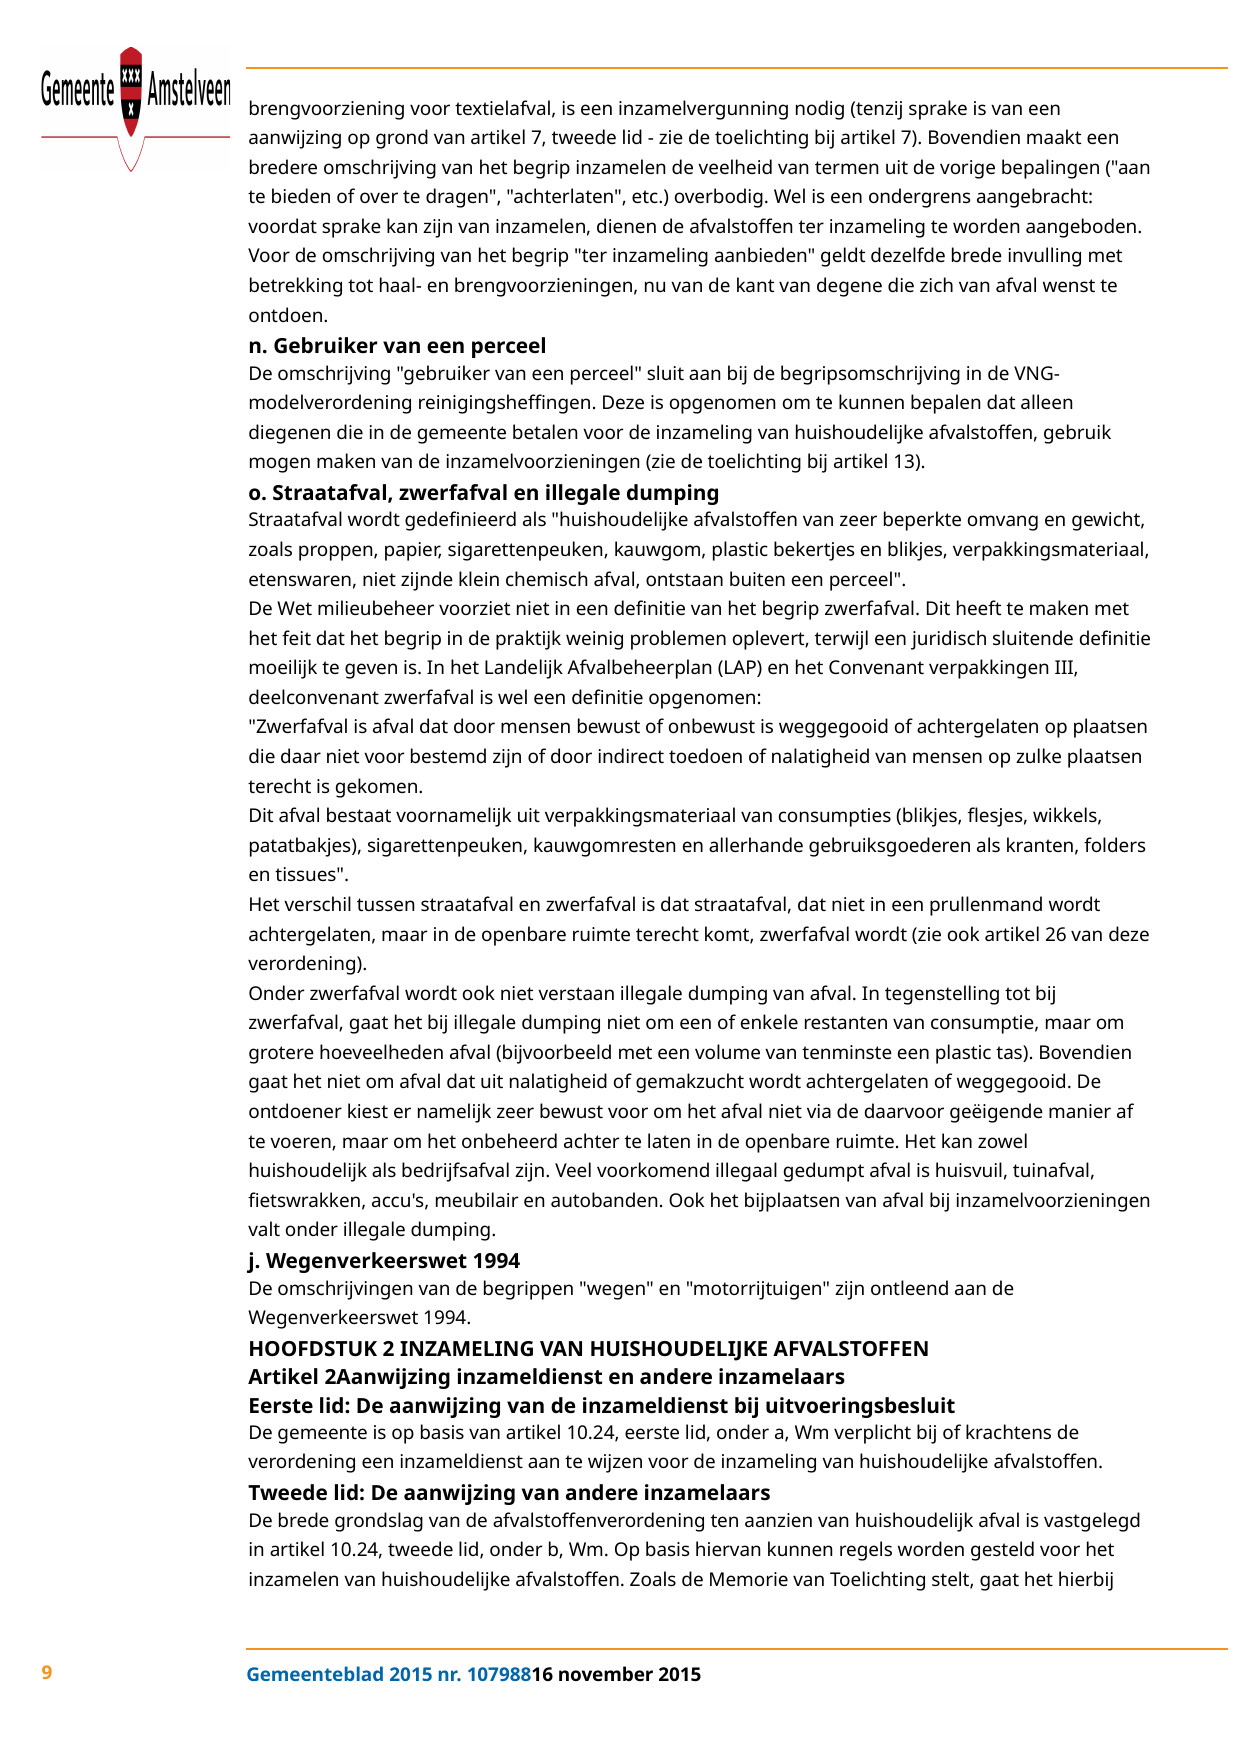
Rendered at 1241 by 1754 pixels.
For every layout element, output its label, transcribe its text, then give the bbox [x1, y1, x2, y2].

text j. Wegenverkeerswet 1994 [248, 1246, 1152, 1275]
text HOOFDSTUK 2 INZAMELING VAN HUISHOUDELIJKE AFVALSTOFFEN [248, 1334, 1152, 1362]
picture [41, 47, 231, 172]
text Tweede lid: De aanwijzing van andere inzamelaars [248, 1478, 1152, 1507]
text brengvoorziening voor textielafval, is een inzamelvergunning nodig (tenzij sprake is van een aanwijzing op grond van artikel 7, tweede lid - zie de toelichting bij artikel 7). Bovendien maakt een bredere omschrijving van het begrip inzamelen de veelheid van termen uit de vorige bepalingen ("aan te bieden of over te dragen", "achterlaten", etc.) overbodig. Wel is een ondergrens aangebracht: voordat sprake kan zijn van inzamelen, dienen de afvalstoffen ter inzameling te worden aangeboden. [248, 95, 1152, 239]
text "Zwerfafval is afval dat door mensen bewust of onbewust is weggegooid of achtergelaten op plaatsen die daar niet voor bestemd zijn of door indirect toedoen of nalatigheid van mensen op zulke plaatsen terecht is gekomen. [248, 714, 1152, 799]
text Voor de omschrijving van het begrip "ter inzameling aanbieden" geldt dezelfde brede invulling met betrekking tot haal- en brengvoorzieningen, nu van de kant van degene die zich van afval wenst te ontdoen. [248, 243, 1152, 328]
text Wegenverkeerswet 1994. [248, 1304, 1152, 1330]
text De gemeente is op basis van artikel 10.24, eerste lid, onder a, Wm verplicht bij of krachtens de verordening een inzameldienst aan te wijzen voor de inzameling van huishoudelijke afvalstoffen. [248, 1419, 1152, 1474]
text Onder zwerfafval wordt ook niet verstaan illegale dumping van afval. In tegenstelling tot bij zwerfafval, gaat het bij illegale dumping niet om een of enkele restanten van consumptie, maar om grotere hoeveelheden afval (bijvoorbeeld met een volume van tenminste een plastic tas). Bovendien gaat het niet om afval dat uit nalatigheid of gemakzucht wordt achtergelaten of weggegooid. De ontdoener kiest er namelijk zeer bewust voor om het afval niet via de daarvoor geëigende manier af te voeren, maar om het onbeheerd achter te laten in de openbare ruimte. Het kan zowel huishoudelijk als bedrijfsafval zijn. Veel voorkomend illegaal gedumpt afval is huisvuil, tuinafval, fietswrakken, accu's, meubilair en autobanden. Ook het bijplaatsen van afval bij inzamelvoorzieningen valt onder illegale dumping. [248, 980, 1152, 1242]
text Dit afval bestaat voornamelijk uit verpakkingsmateriaal van consumpties (blikjes, flesjes, wikkels, patatbakjes), sigarettenpeuken, kauwgomresten en allerhande gebruiksgoederen als kranten, folders en tissues". [248, 802, 1152, 887]
text n. Gebruiker van een perceel [248, 331, 1152, 360]
text Artikel 2Aanwijzing inzameldienst en andere inzamelaars [248, 1362, 1152, 1391]
text Eerste lid: De aanwijzing van de inzameldienst bij uitvoeringsbesluit [248, 1391, 1152, 1419]
text De brede grondslag van de afvalstoffenverordening ten aanzien van huishoudelijk afval is vastgelegd in artikel 10.24, tweede lid, onder b, Wm. Op basis hiervan kunnen regels worden gesteld voor het inzamelen van huishoudelijke afvalstoffen. Zoals de Memorie van Toelichting stelt, gaat het hierbij [248, 1507, 1152, 1592]
text Straatafval wordt gedefinieerd als "huishoudelijke afvalstoffen van zeer beperkte omvang en gewicht, zoals proppen, papier, sigarettenpeuken, kauwgom, plastic bekertjes en blikjes, verpakkingsmateriaal, etenswaren, niet zijnde klein chemisch afval, ontstaan buiten een perceel". [248, 507, 1152, 592]
text De omschrijving "gebruiker van een perceel" sluit aan bij de begripsomschrijving in de VNG- modelverordening reinigingsheffingen. Deze is opgenomen om te kunnen bepalen dat alleen diegenen die in de gemeente betalen voor de inzameling van huishoudelijke afvalstoffen, gebruik mogen maken van de inzamelvoorzieningen (zie de toelichting bij artikel 13). [248, 360, 1152, 474]
text De Wet milieubeheer voorziet niet in een definitie van het begrip zwerfafval. Dit heeft te maken met het feit dat het begrip in de praktijk weinig problemen oplevert, terwijl een juridisch sluitende definitie moeilijk te geven is. In het Landelijk Afvalbeheerplan (LAP) en het Convenant verpakkingen III, deelconvenant zwerfafval is wel een definitie opgenomen: [248, 595, 1152, 710]
text Het verschil tussen straatafval en zwerfafval is dat straatafval, dat niet in een prullenmand wordt achtergelaten, maar in de openbare ruimte terecht komt, zwerfafval wordt (zie ook artikel 26 van deze verordening). [248, 891, 1152, 976]
text o. Straatafval, zwerfafval en illegale dumping [248, 478, 1152, 507]
text De omschrijvingen van de begrippen "wegen" en "motorrijtuigen" zijn ontleend aan de [248, 1275, 1152, 1300]
